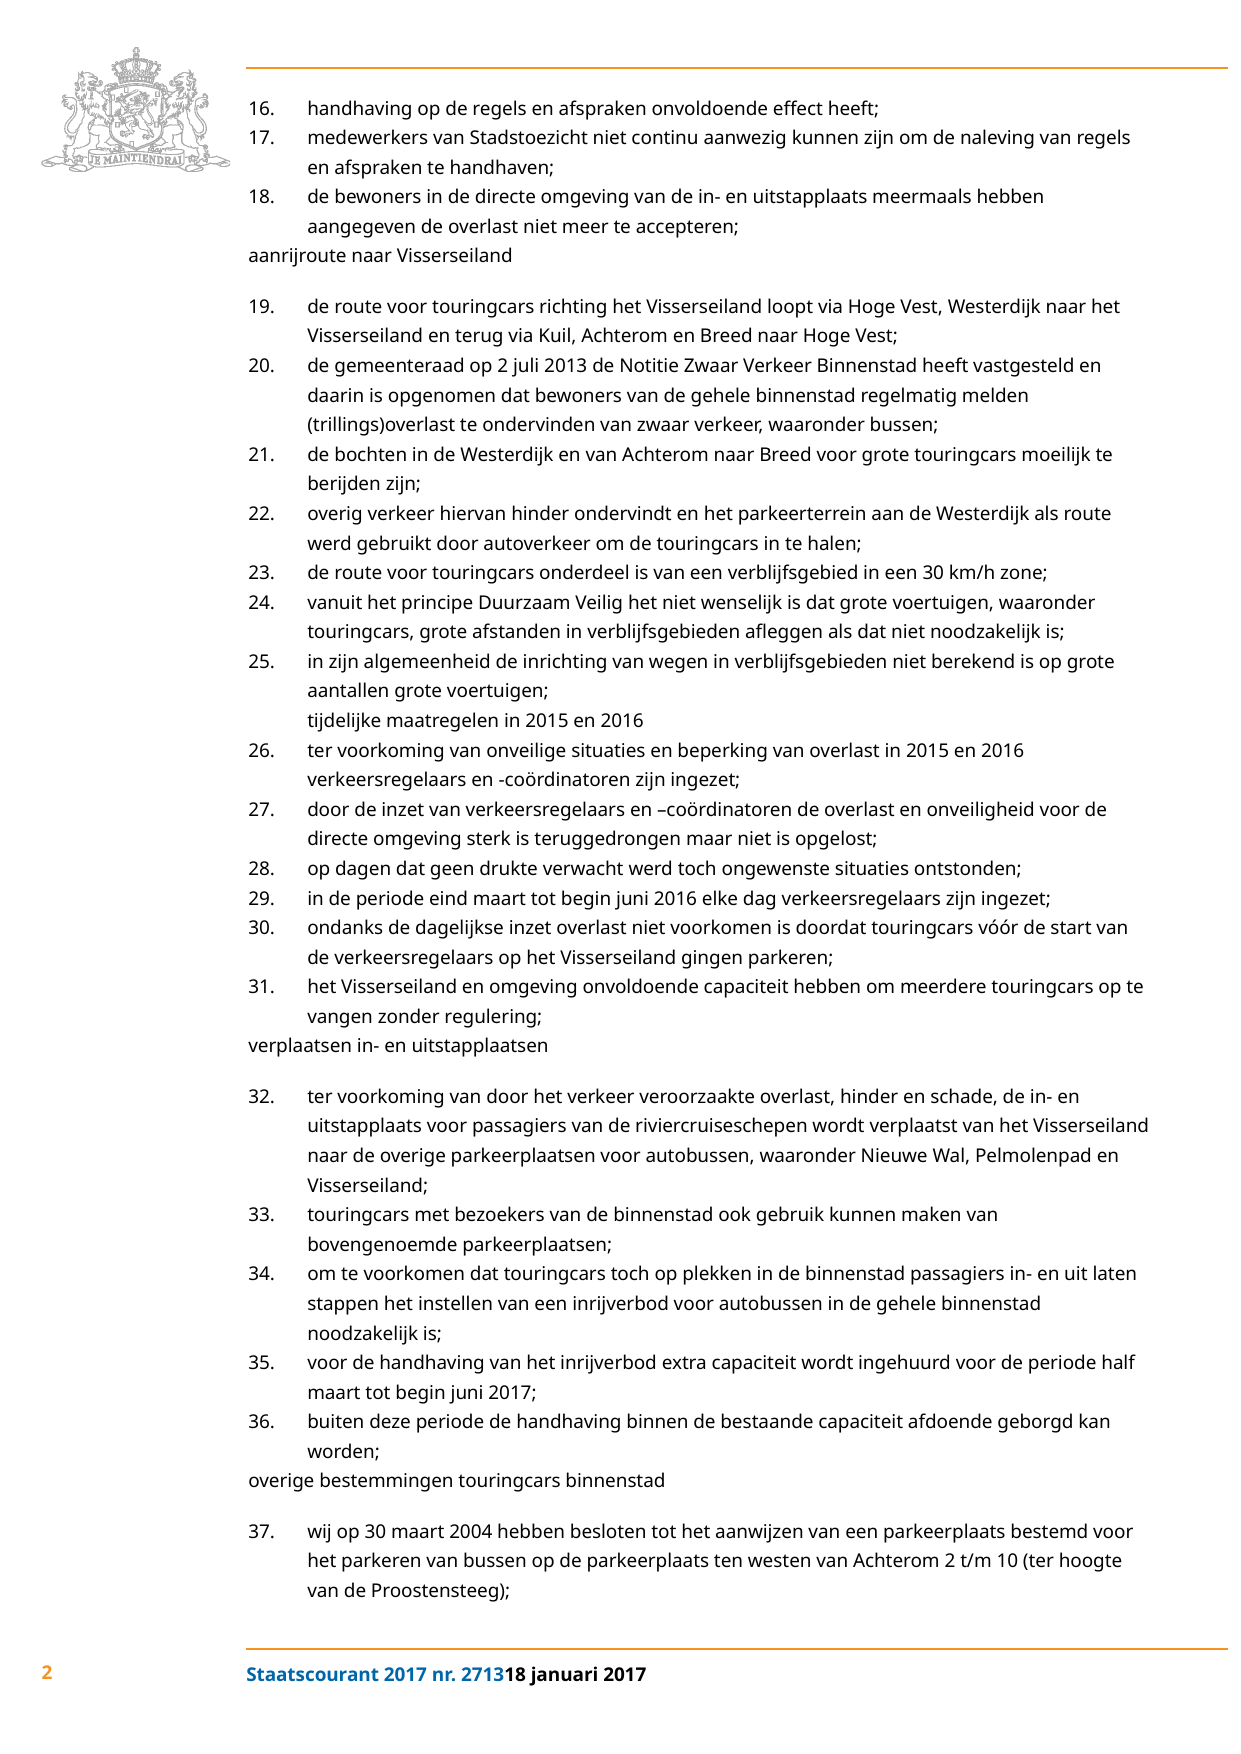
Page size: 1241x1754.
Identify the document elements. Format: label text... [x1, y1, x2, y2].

list de gemeenteraad op 2 juli 2013 de Notitie Zwaar Verkeer Binnenstad heeft vastgesteld en daarin is opgenomen dat bewoners van de gehele binnenstad regelmatig melden (trillings)overlast te ondervinden van zwaar verkeer, waaronder bussen; [248, 352, 1152, 437]
list overig verkeer hiervan hinder ondervindt en het parkeerterrein aan de Westerdijk als route werd gebruikt door autoverkeer om de touringcars in te halen; [248, 500, 1152, 556]
list medewerkers van Stadstoezicht niet continu aanwezig kunnen zijn om de naleving van regels en afspraken te handhaven; [248, 124, 1152, 180]
list ter voorkoming van door het verkeer veroorzaakte overlast, hinder en schade, de in- en uitstapplaats voor passagiers van de riviercruiseschepen wordt verplaatst van het Visserseiland naar de overige parkeerplaatsen voor autobussen, waaronder Nieuwe Wal, Pelmolenpad en Visserseiland; [248, 1083, 1152, 1198]
list voor de handhaving van het inrijverbod extra capaciteit wordt ingehuurd voor de periode half maart tot begin juni 2017; [248, 1349, 1152, 1405]
list in de periode eind maart tot begin juni 2016 elke dag verkeersregelaars zijn ingezet; [248, 885, 1152, 911]
list het Visserseiland en omgeving onvoldoende capaciteit hebben om meerdere touringcars op te vangen zonder regulering; [248, 973, 1152, 1029]
list vanuit het principe Duurzaam Veilig het niet wenselijk is dat grote voertuigen, waaronder touringcars, grote afstanden in verblijfsgebieden afleggen als dat niet noodzakelijk is; [248, 589, 1152, 644]
text aanrijroute naar Visserseiland [248, 243, 1152, 268]
list in zijn algemeenheid de inrichting van wegen in verblijfsgebieden niet berekend is op grote aantallen grote voertuigen; [248, 648, 1152, 703]
list wij op 30 maart 2004 hebben besloten tot het aanwijzen van een parkeerplaats bestemd voor het parkeren van bussen op de parkeerplaats ten westen van Achterom 2 t/m 10 (ter hoogte van de Proostensteeg); [248, 1518, 1152, 1603]
list handhaving op de regels en afspraken onvoldoende effect heeft; [248, 95, 1152, 121]
list ondanks de dagelijkse inzet overlast niet voorkomen is doordat touringcars vóór de start van de verkeersregelaars op het Visserseiland gingen parkeren; [248, 914, 1152, 970]
list de bochten in de Westerdijk en van Achterom naar Breed voor grote touringcars moeilijk te berijden zijn; [248, 441, 1152, 496]
text verplaatsen in- en uitstapplaatsen [248, 1033, 1152, 1058]
list de route voor touringcars richting het Visserseiland loopt via Hoge Vest, Westerdijk naar het Visserseiland en terug via Kuil, Achterom en Breed naar Hoge Vest; [248, 293, 1152, 348]
list buiten deze periode de handhaving binnen de bestaande capaciteit afdoende geborgd kan worden; [248, 1408, 1152, 1464]
list de bewoners in de directe omgeving van de in- en uitstapplaats meermaals hebben aangegeven de overlast niet meer te accepteren; [248, 183, 1152, 239]
list tijdelijke maatregelen in 2015 en 2016 [248, 707, 1152, 733]
list door de inzet van verkeersregelaars en –coördinatoren de overlast en onveiligheid voor de directe omgeving sterk is teruggedrongen maar niet is opgelost; [248, 796, 1152, 851]
list op dagen dat geen drukte verwacht werd toch ongewenste situaties ontstonden; [248, 855, 1152, 881]
text overige bestemmingen touringcars binnenstad [248, 1468, 1152, 1493]
list touringcars met bezoekers van de binnenstad ook gebruik kunnen maken van bovengenoemde parkeerplaatsen; [248, 1201, 1152, 1257]
list ter voorkoming van onveilige situaties en beperking van overlast in 2015 en 2016 verkeersregelaars en -coördinatoren zijn ingezet; [248, 737, 1152, 792]
picture [41, 47, 231, 172]
list om te voorkomen dat touringcars toch op plekken in de binnenstad passagiers in- en uit laten stappen het instellen van een inrijverbod voor autobussen in de gehele binnenstad noodzakelijk is; [248, 1261, 1152, 1346]
list de route voor touringcars onderdeel is van een verblijfsgebied in een 30 km/h zone; [248, 559, 1152, 585]
